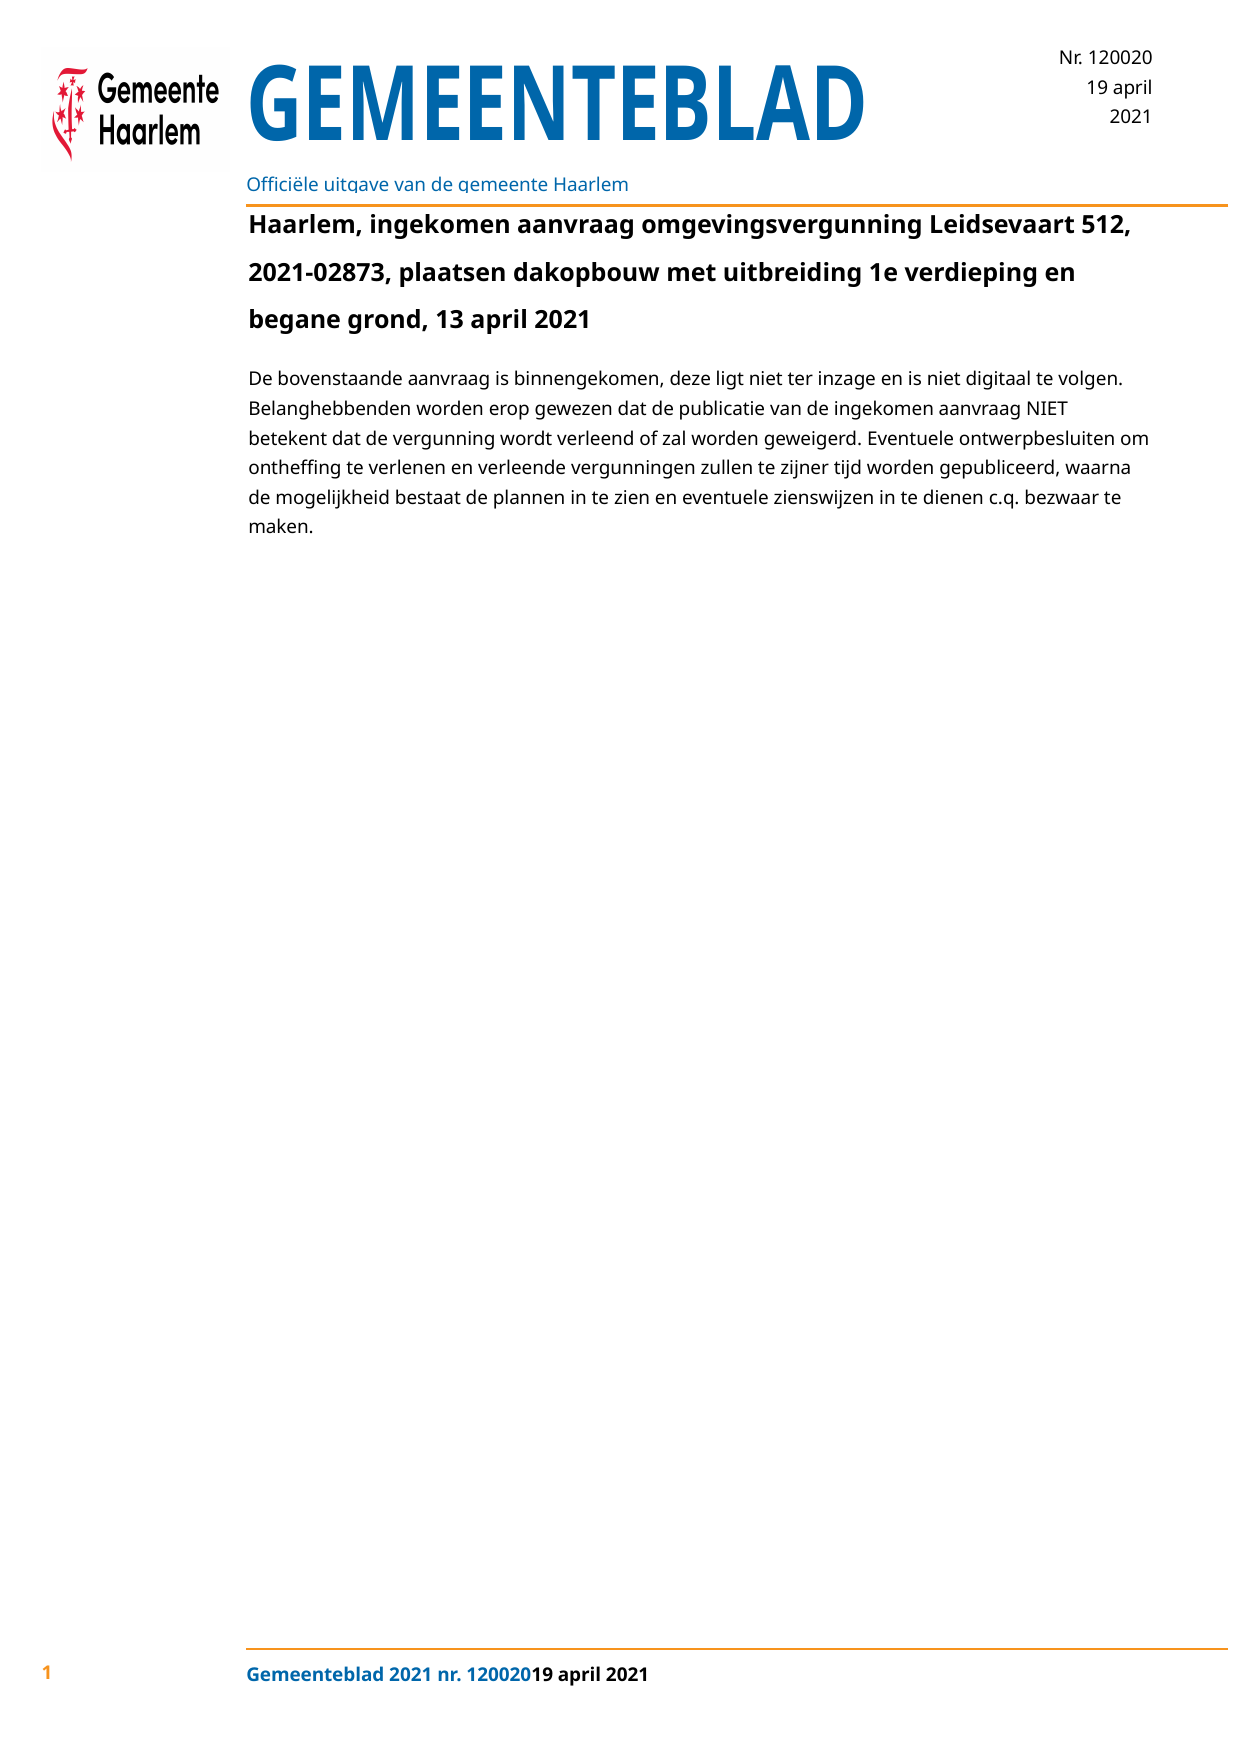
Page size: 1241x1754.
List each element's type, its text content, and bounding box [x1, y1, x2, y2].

picture [41, 47, 231, 172]
text Haarlem, ingekomen aanvraag omgevingsvergunning Leidsevaart 512, 2021-02873, plaatsen dakopbouw met uitbreiding 1e verdieping en begane grond, 13 april 2021 [248, 207, 1152, 336]
text De bovenstaande aanvraag is binnengekomen, deze ligt niet ter inzage en is niet digitaal te volgen. Belanghebbenden worden erop gewezen dat de publicatie van de ingekomen aanvraag NIET betekent dat de vergunning wordt verleend of zal worden geweigerd. Eventuele ontwerpbesluiten om ontheffing te verlenen en verleende vergunningen zullen te zijner tijd worden gepubliceerd, waarna de mogelijkheid bestaat de plannen in te zien en eventuele zienswijzen in te dienen c.q. bezwaar te maken. [248, 366, 1152, 539]
